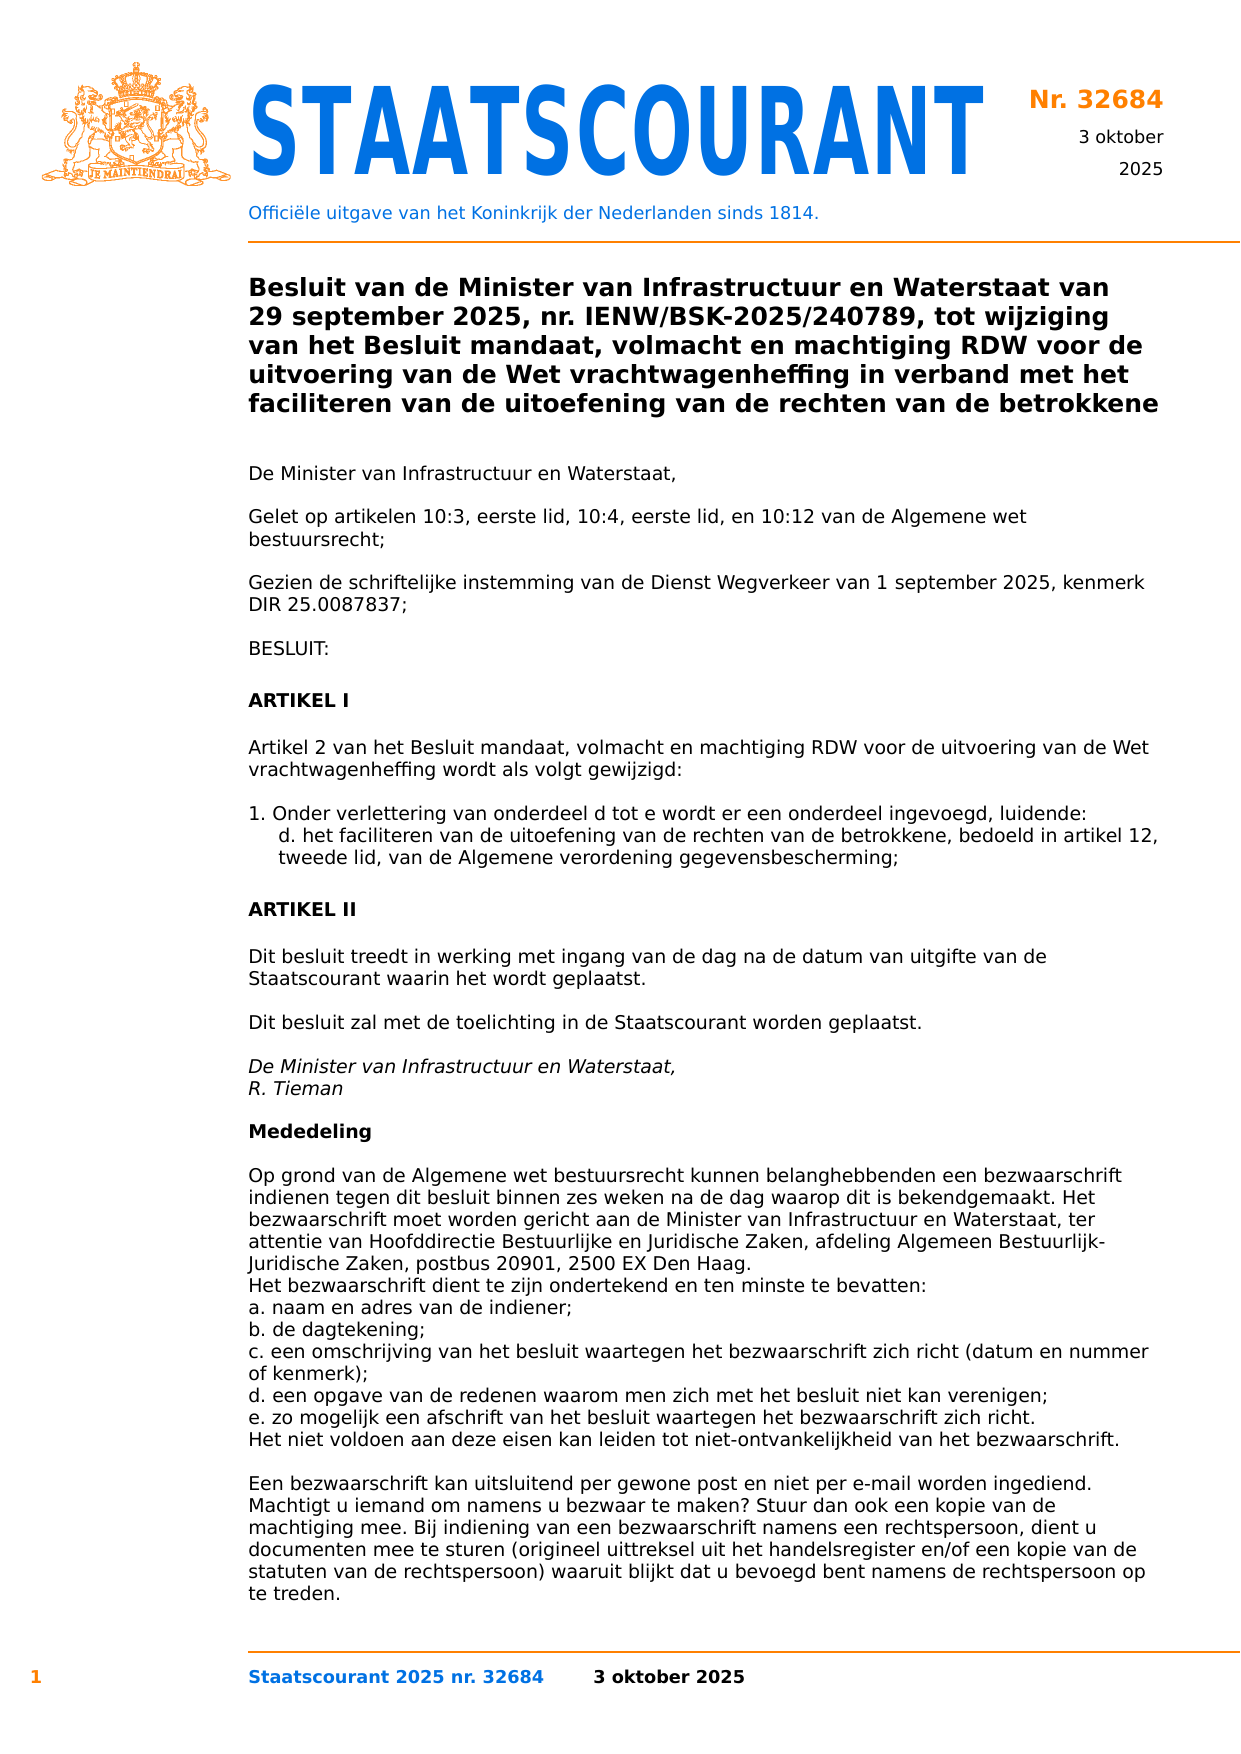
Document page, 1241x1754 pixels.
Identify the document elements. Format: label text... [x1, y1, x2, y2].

text 1. Onder verlettering van onderdeel d tot e wordt er een onderdeel ingevoegd, luidende: [248, 803, 1163, 825]
subtitle ARTIKEL II [248, 899, 1163, 921]
picture [41, 62, 231, 186]
text De Minister van Infrastructuur en Waterstaat, R. Tieman [248, 1056, 1163, 1099]
subtitle ARTIKEL I [248, 690, 1163, 712]
text Op grond van de Algemene wet bestuursrecht kunnen belanghebbenden een bezwaarschrift indienen tegen dit besluit binnen zes weken na de dag waarop dit is bekendgemaakt. Het bezwaarschrift moet worden gericht aan de Minister van Infrastructuur en Waterstaat, ter attentie van Hoofddirectie Bestuurlijke en Juridische Zaken, afdeling Algemeen Bestuurlijk-Juridische Zaken, postbus 20901, 2500 EX Den Haag. [248, 1165, 1163, 1275]
text Mededeling [248, 1121, 1163, 1143]
table_cell 2025 [998, 153, 1240, 203]
text Het niet voldoen aan deze eisen kan leiden tot niet-ontvankelijkheid van het bezwaarschrift. [248, 1429, 1163, 1451]
table_cell Officiële uitgave van het Koninkrijk der Nederlanden sinds 1814. [248, 203, 1240, 241]
text Dit besluit treedt in werking met ingang van de dag na de datum van uitgifte van de Staatscourant waarin het wordt geplaatst. [248, 946, 1163, 990]
table_header [25, 62, 248, 241]
text BESLUIT: [248, 638, 1163, 660]
text e. zo mogelijk een afschrift van het besluit waartegen het bezwaarschrift zich richt. [248, 1407, 1163, 1429]
text Dit besluit zal met de toelichting in de Staatscourant worden geplaatst. [248, 1012, 1163, 1034]
text Gezien de schriftelijke instemming van de Dienst Wegverkeer van 1 september 2025, kenmerk DIR 25.0087837; [248, 572, 1163, 616]
text a. naam en adres van de indiener; [248, 1297, 1163, 1319]
text Een bezwaarschrift kan uitsluitend per gewone post en niet per e-mail worden ingediend. Machtigt u iemand om namens u bezwaar te maken? Stuur dan ook een kopie van de machtiging mee. Bij indiening van een bezwaarschrift namens een rechtspersoon, dient u documenten mee te sturen (origineel uittreksel uit het handelsregister en/of een kopie van de statuten van de rechtspersoon) waaruit blijkt dat u bevoegd bent namens de rechtspersoon op te treden. [248, 1473, 1163, 1605]
text Het bezwaarschrift dient te zijn ondertekend en ten minste te bevatten: [248, 1275, 1163, 1297]
text De Minister van Infrastructuur en Waterstaat, [248, 463, 1163, 484]
table_header Nr. 32684 [998, 62, 1240, 121]
table_header STAATSCOURANT [248, 62, 998, 203]
text Gelet op artikelen 10:3, eerste lid, 10:4, eerste lid, en 10:12 van de Algemene wet bestuursrecht; [248, 506, 1163, 550]
text d. het faciliteren van de uitoefening van de rechten van de betrokkene, bedoeld in artikel 12, tweede lid, van de Algemene verordening gegevensbescherming; [278, 825, 1163, 869]
text Artikel 2 van het Besluit mandaat, volmacht en machtiging RDW voor de uitvoering van de Wet vrachtwagenheffing wordt als volgt gewijzigd: [248, 737, 1163, 781]
subtitle Besluit van de Minister van Infrastructuur en Waterstaat van 29 september 2025, nr. IENW/BSK-2025/240789, tot wijziging van het Besluit mandaat, volmacht en machtiging RDW voor de uitvoering van de Wet vrachtwagenheffing in verband met het faciliteren van de uitoefening van de rechten van de betrokkene [248, 273, 1163, 419]
table_cell 3 oktober [998, 121, 1240, 153]
text b. de dagtekening; [248, 1319, 1163, 1341]
text c. een omschrijving van het besluit waartegen het bezwaarschrift zich richt (datum en nummer of kenmerk); [248, 1341, 1163, 1385]
text d. een opgave van de redenen waarom men zich met het besluit niet kan verenigen; [248, 1385, 1163, 1407]
